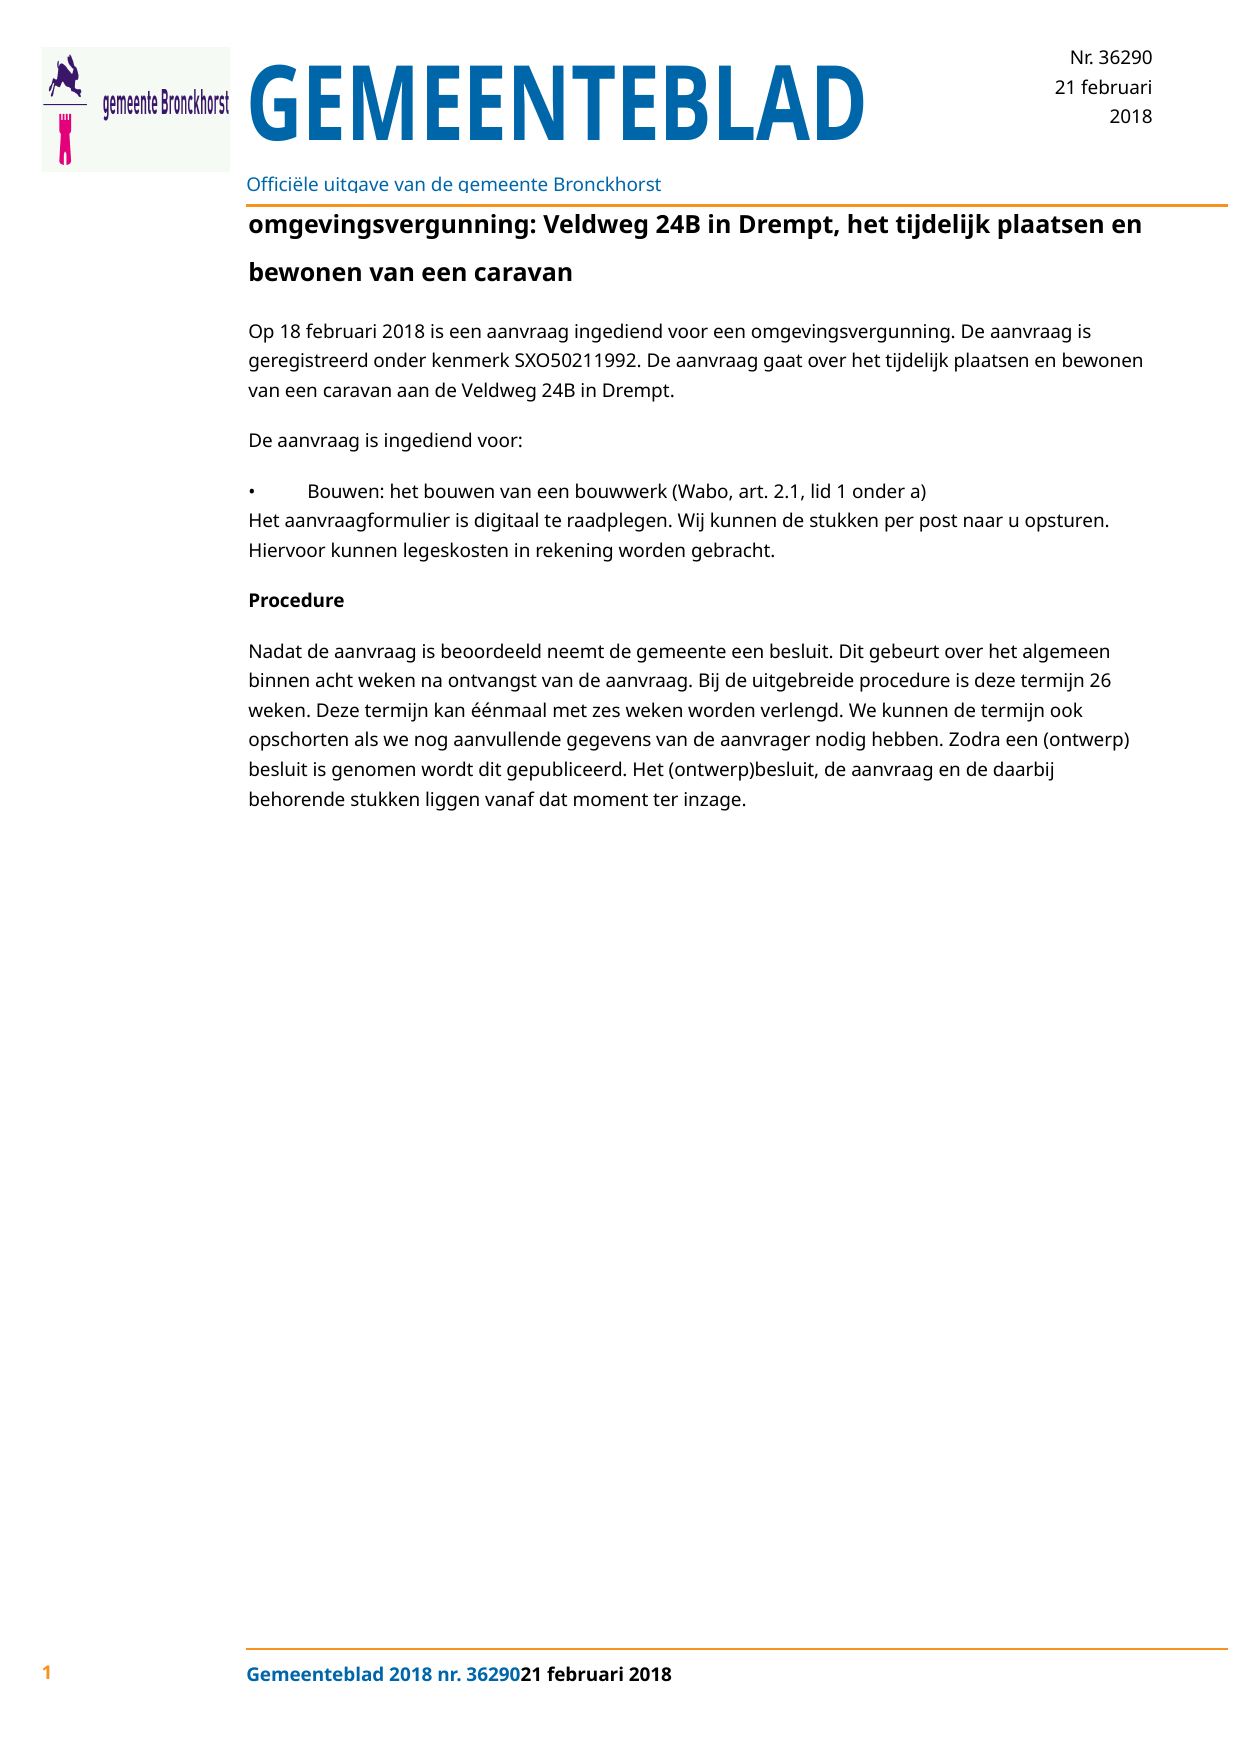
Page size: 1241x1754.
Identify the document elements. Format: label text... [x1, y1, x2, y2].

text Op 18 februari 2018 is een aanvraag ingediend voor een omgevingsvergunning. De aanvraag is geregistreerd onder kenmerk SXO50211992. De aanvraag gaat over het tijdelijk plaatsen en bewonen van een caravan aan de Veldweg 24B in Drempt. [248, 318, 1152, 403]
text Het aanvraagformulier is digitaal te raadplegen. Wij kunnen de stukken per post naar u opsturen. Hiervoor kunnen legeskosten in rekening worden gebracht. [248, 507, 1152, 563]
list Bouwen: het bouwen van een bouwwerk (Wabo, art. 2.1, lid 1 onder a) [248, 478, 1152, 504]
text De aanvraag is ingediend voor: [248, 427, 1152, 453]
picture [41, 47, 231, 172]
text omgevingsvergunning: Veldweg 24B in Drempt, het tijdelijk plaatsen en bewonen van een caravan [248, 207, 1152, 288]
text Nadat de aanvraag is beoordeeld neemt de gemeente een besluit. Dit gebeurt over het algemeen binnen acht weken na ontvangst van de aanvraag. Bij de uitgebreide procedure is deze termijn 26 weken. Deze termijn kan éénmaal met zes weken worden verlengd. We kunnen de termijn ook opschorten als we nog aanvullende gegevens van de aanvrager nodig hebben. Zodra een (ontwerp) besluit is genomen wordt dit gepubliceerd. Het (ontwerp)besluit, de aanvraag en de daarbij behorende stukken liggen vanaf dat moment ter inzage. [248, 638, 1152, 812]
text Procedure [248, 587, 1152, 613]
